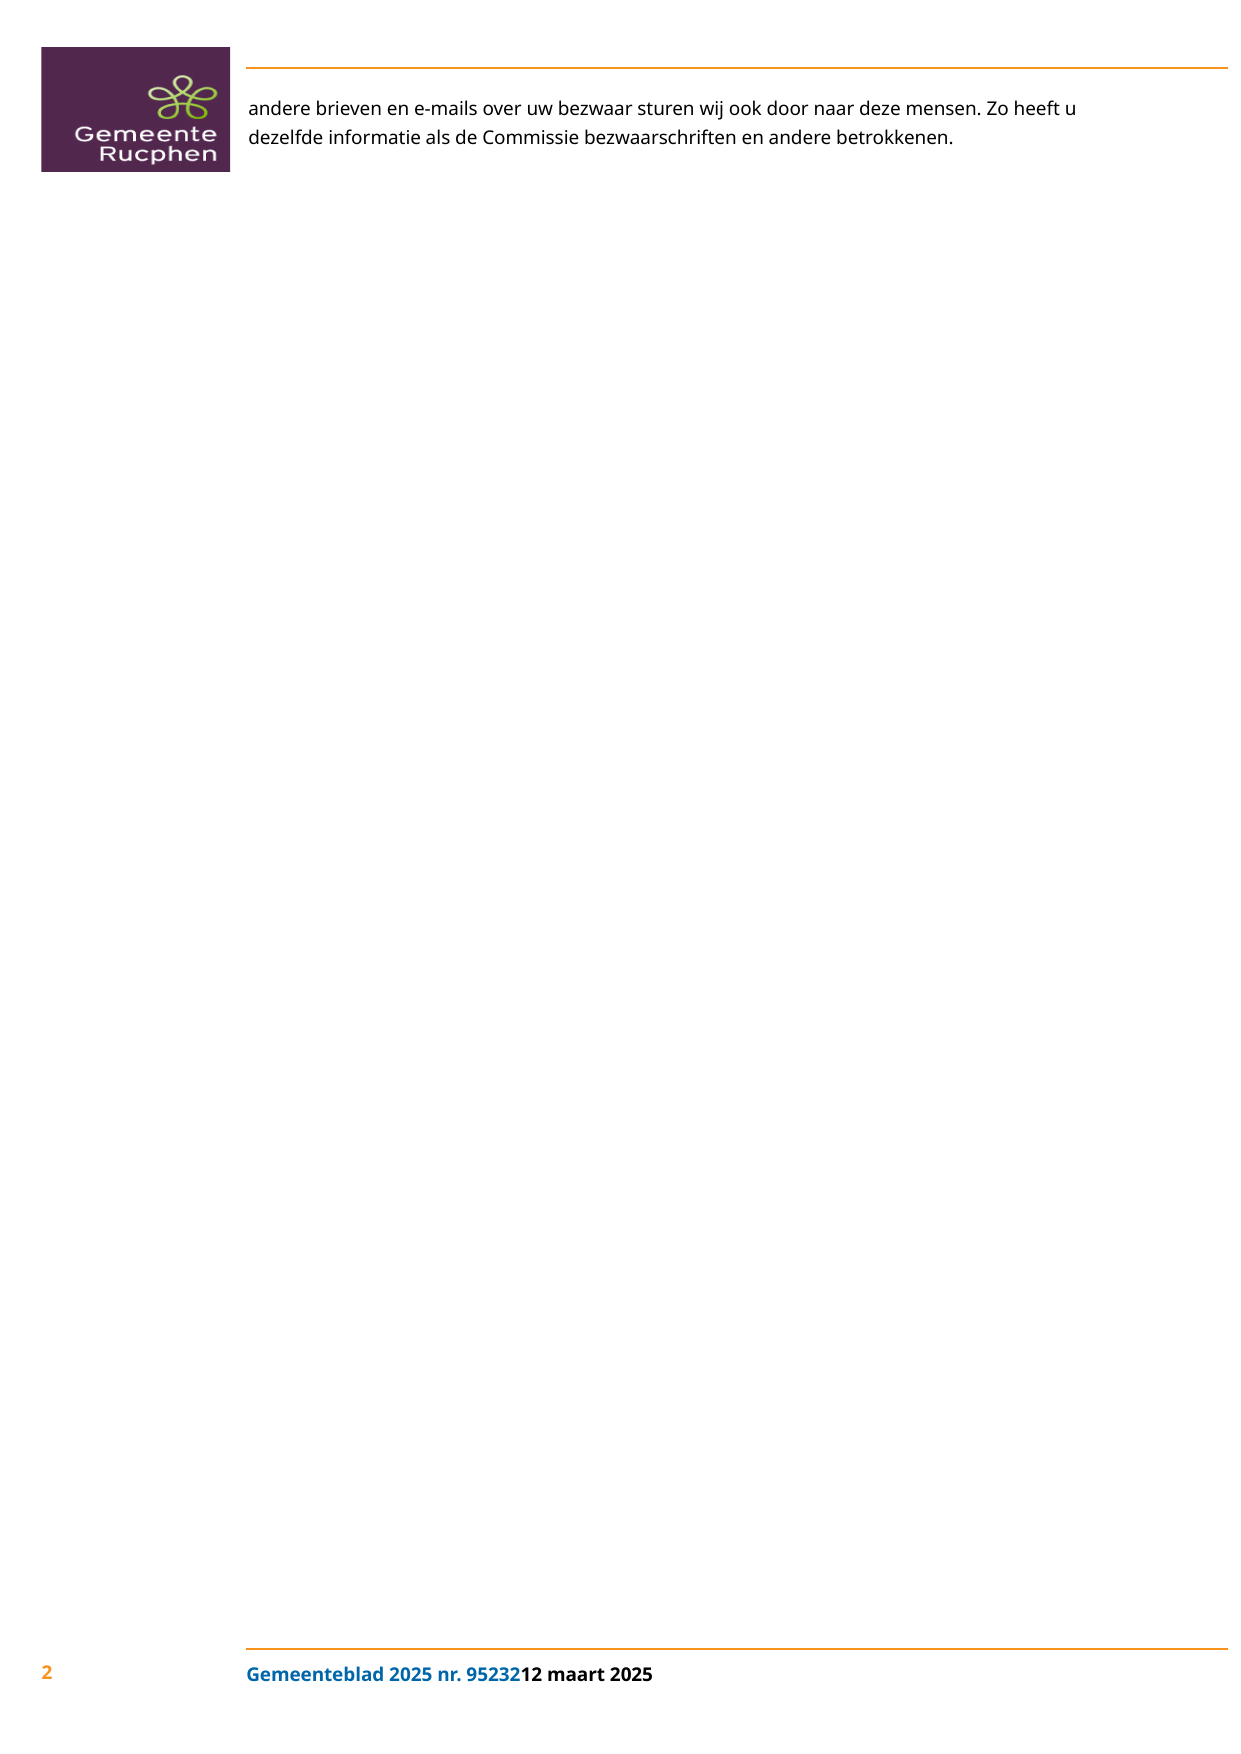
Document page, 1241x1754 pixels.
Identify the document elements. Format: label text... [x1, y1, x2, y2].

picture [41, 47, 231, 172]
text andere brieven en e-mails over uw bezwaar sturen wij ook door naar deze mensen. Zo heeft u dezelfde informatie als de Commissie bezwaarschriften en andere betrokkenen. [248, 95, 1152, 150]
